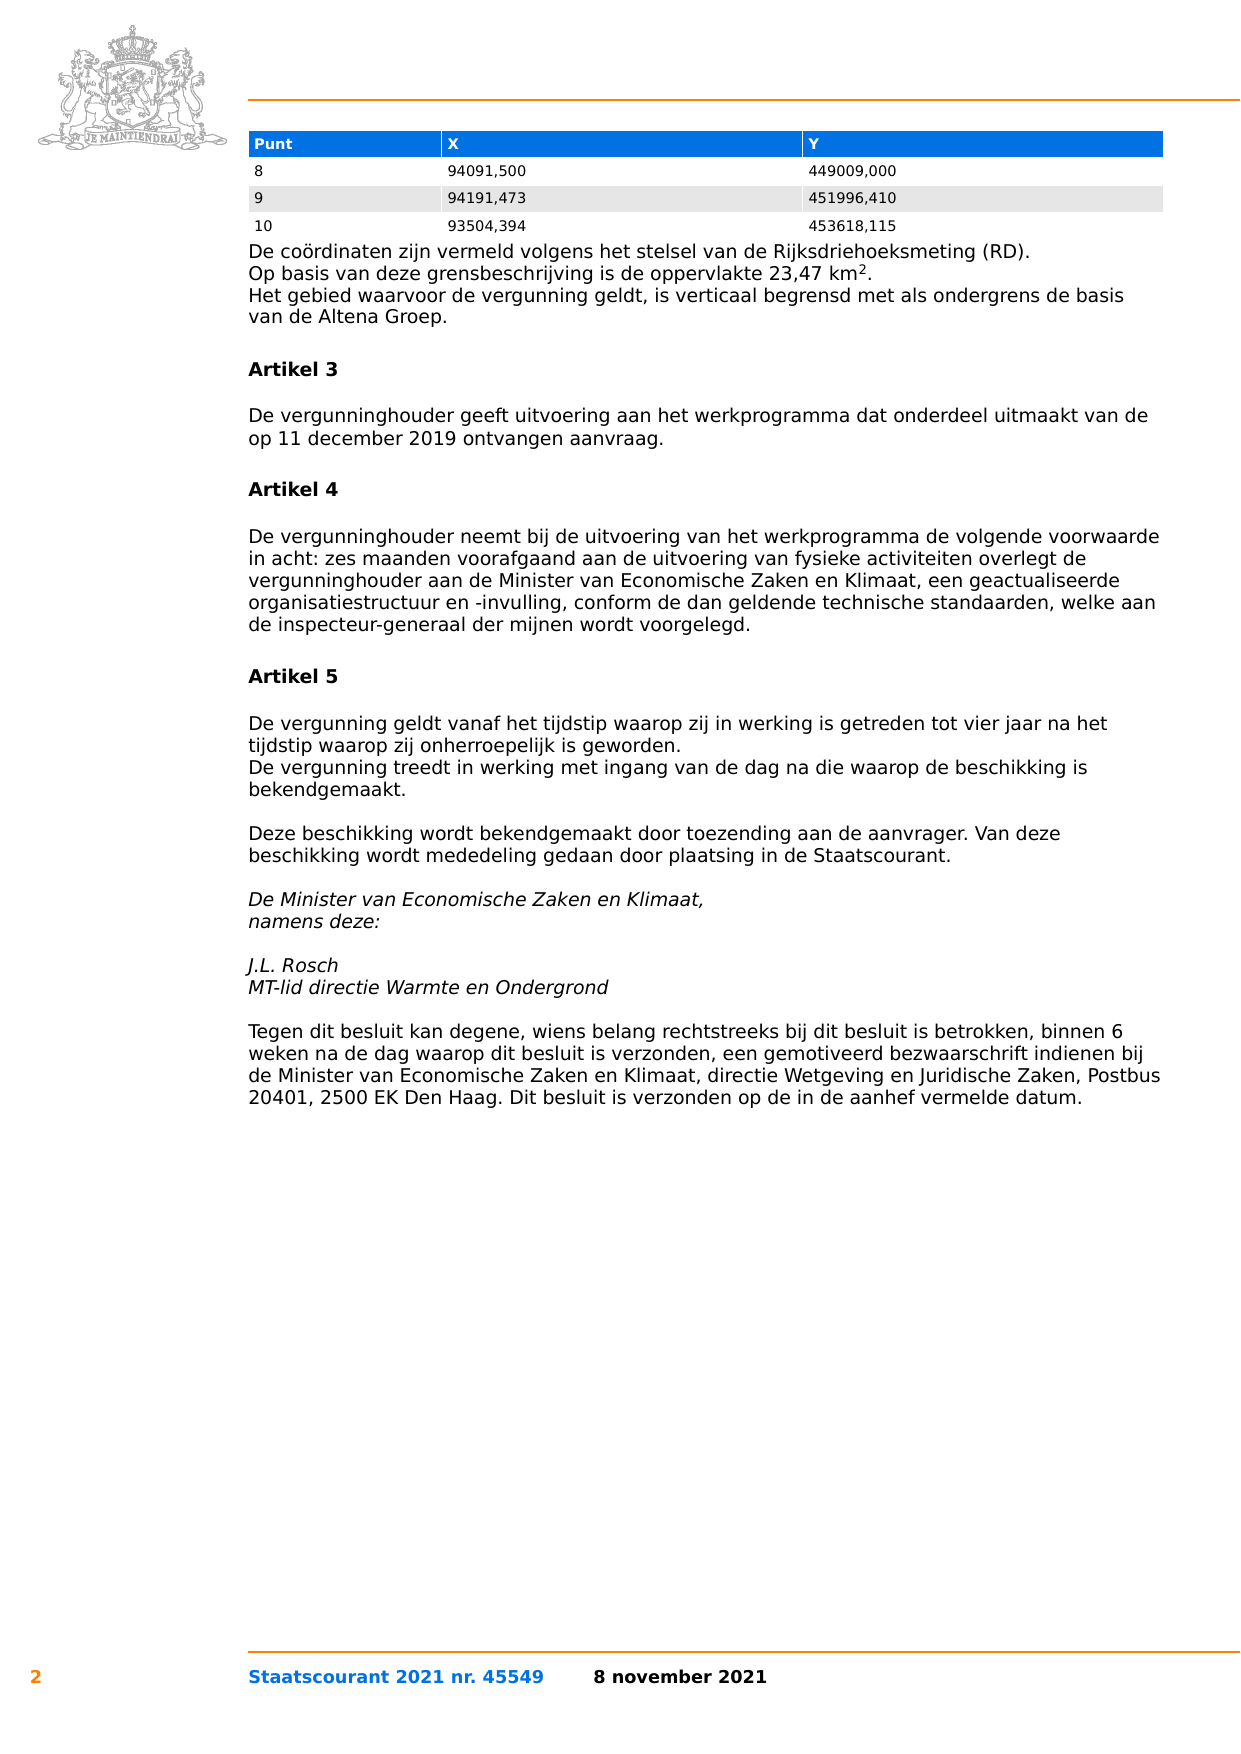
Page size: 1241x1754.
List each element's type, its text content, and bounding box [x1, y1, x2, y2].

table_cell 10 [249, 213, 441, 239]
subtitle Artikel 4 [248, 479, 1163, 501]
text Deze beschikking wordt bekendgemaakt door toezending aan de aanvrager. Van deze beschikking wordt mededeling gedaan door plaatsing in de Staatscourant. [248, 823, 1163, 867]
table_cell 449009,000 [803, 158, 1163, 185]
table_header Punt [249, 131, 441, 157]
table_cell 451996,410 [803, 186, 1163, 212]
table_header Y [803, 131, 1163, 157]
table_cell 453618,115 [803, 213, 1163, 239]
text De vergunning treedt in werking met ingang van de dag na die waarop de beschikking is bekendgemaakt. [248, 757, 1163, 801]
text De coördinaten zijn vermeld volgens het stelsel van de Rijksdriehoeksmeting (RD). [248, 241, 1163, 262]
table_header X [442, 131, 802, 157]
table_cell 93504,394 [442, 213, 802, 239]
table_cell 8 [249, 158, 441, 185]
text De Minister van Economische Zaken en Klimaat, namens deze: J.L. Rosch MT-lid directie Warmte en Ondergrond [248, 889, 1163, 999]
text Op basis van deze grensbeschrijving is de oppervlakte 23,47 km2. [248, 262, 1163, 284]
table_cell 94191,473 [442, 186, 802, 212]
text De vergunninghouder geeft uitvoering aan het werkprogramma dat onderdeel uitmaakt van de op 11 december 2019 ontvangen aanvraag. [248, 405, 1163, 449]
table_cell 9 [249, 186, 441, 212]
subtitle Artikel 5 [248, 666, 1163, 688]
text De vergunning geldt vanaf het tijdstip waarop zij in werking is getreden tot vier jaar na het tijdstip waarop zij onherroepelijk is geworden. [248, 713, 1163, 757]
text Het gebied waarvoor de vergunning geldt, is verticaal begrensd met als ondergrens de basis van de Altena Groep. [248, 284, 1163, 328]
subtitle Artikel 3 [248, 358, 1163, 380]
text Tegen dit besluit kan degene, wiens belang rechtstreeks bij dit besluit is betrokken, binnen 6 weken na de dag waarop dit besluit is verzonden, een gemotiveerd bezwaarschrift indienen bij de Minister van Economische Zaken en Klimaat, directie Wetgeving en Juridische Zaken, Postbus 20401, 2500 EK Den Haag. Dit besluit is verzonden op de in de aanhef vermelde datum. [248, 1021, 1163, 1108]
table_cell 94091,500 [442, 158, 802, 185]
text De vergunninghouder neemt bij de uitvoering van het werkprogramma de volgende voorwaarde in acht: zes maanden voorafgaand aan de uitvoering van fysieke activiteiten overlegt de vergunninghouder aan de Minister van Economische Zaken en Klimaat, een geactualiseerde organisatiestructuur en -invulling, conform de dan geldende technische standaarden, welke aan de inspecteur-generaal der mijnen wordt voorgelegd. [248, 526, 1163, 636]
picture [38, 25, 227, 150]
